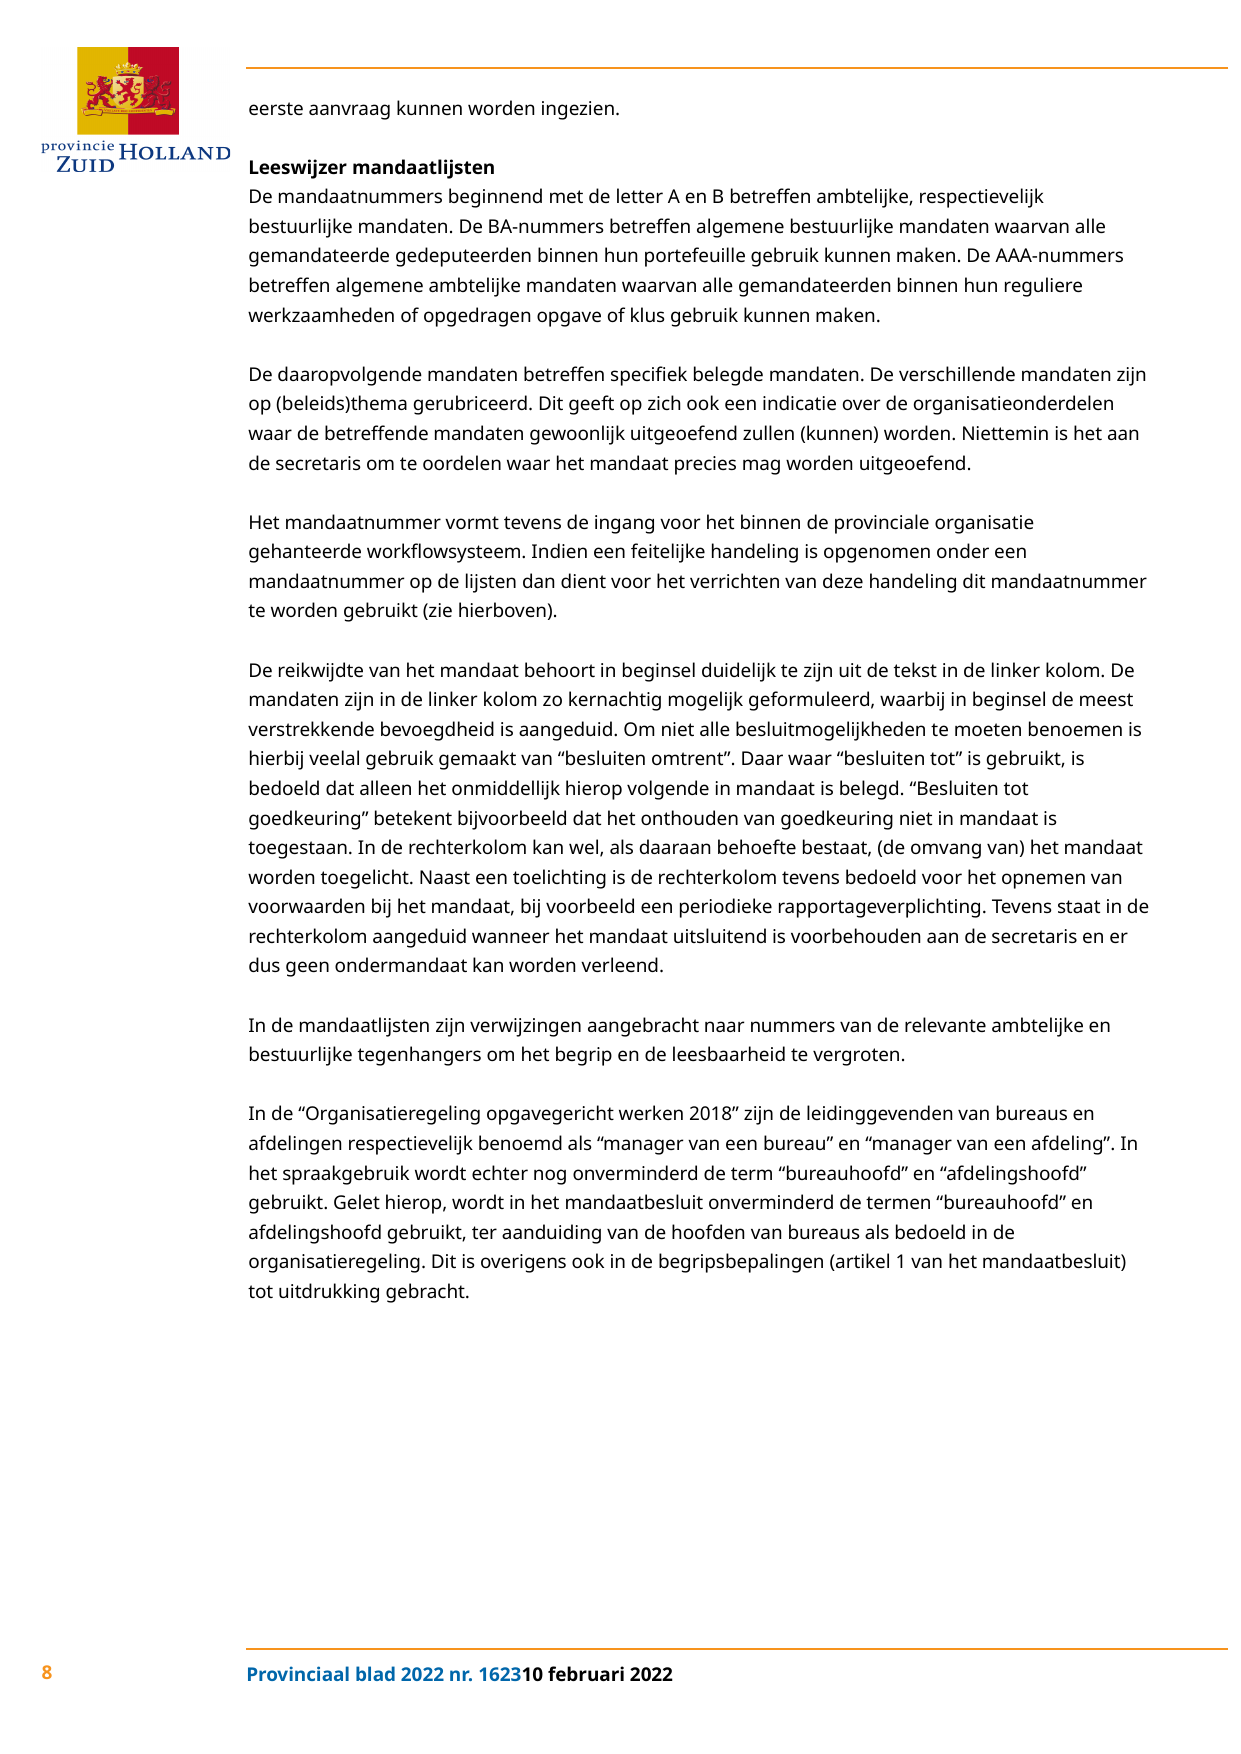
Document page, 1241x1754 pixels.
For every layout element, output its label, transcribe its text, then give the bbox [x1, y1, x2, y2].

text Leeswijzer mandaatlijsten [248, 154, 1152, 180]
text De daaropvolgende mandaten betreffen specifiek belegde mandaten. De verschillende mandaten zijn op (beleids)thema gerubriceerd. Dit geeft op zich ook een indicatie over de organisatieonderdelen waar de betreffende mandaten gewoonlijk uitgeoefend zullen (kunnen) worden. Niettemin is het aan de secretaris om te oordelen waar het mandaat precies mag worden uitgeoefend. [248, 361, 1152, 476]
picture [41, 47, 231, 172]
text De reikwijdte van het mandaat behoort in beginsel duidelijk te zijn uit de tekst in de linker kolom. De mandaten zijn in de linker kolom zo kernachtig mogelijk geformuleerd, waarbij in beginsel de meest verstrekkende bevoegdheid is aangeduid. Om niet alle besluitmogelijkheden te moeten benoemen is hierbij veelal gebruik gemaakt van “besluiten omtrent”. Daar waar “besluiten tot” is gebruikt, is bedoeld dat alleen het onmiddellijk hierop volgende in mandaat is belegd. “Besluiten tot goedkeuring” betekent bijvoorbeeld dat het onthouden van goedkeuring niet in mandaat is toegestaan. In de rechterkolom kan wel, als daaraan behoefte bestaat, (de omvang van) het mandaat worden toegelicht. Naast een toelichting is de rechterkolom tevens bedoeld voor het opnemen van voorwaarden bij het mandaat, bij voorbeeld een periodieke rapportageverplichting. Tevens staat in de rechterkolom aangeduid wanneer het mandaat uitsluitend is voorbehouden aan de secretaris en er dus geen ondermandaat kan worden verleend. [248, 657, 1152, 978]
text In de mandaatlijsten zijn verwijzingen aangebracht naar nummers van de relevante ambtelijke en bestuurlijke tegenhangers om het begrip en de leesbaarheid te vergroten. [248, 1012, 1152, 1067]
text De mandaatnummers beginnend met de letter A en B betreffen ambtelijke, respectievelijk bestuurlijke mandaten. De BA-nummers betreffen algemene bestuurlijke mandaten waarvan alle gemandateerde gedeputeerden binnen hun portefeuille gebruik kunnen maken. De AAA-nummers betreffen algemene ambtelijke mandaten waarvan alle gemandateerden binnen hun reguliere werkzaamheden of opgedragen opgave of klus gebruik kunnen maken. [248, 183, 1152, 328]
text Het mandaatnummer vormt tevens de ingang voor het binnen de provinciale organisatie gehanteerde workflowsysteem. Indien een feitelijke handeling is opgenomen onder een mandaatnummer op de lijsten dan dient voor het verrichten van deze handeling dit mandaatnummer te worden gebruikt (zie hierboven). [248, 509, 1152, 623]
text eerste aanvraag kunnen worden ingezien. [248, 95, 1152, 121]
text In de “Organisatieregeling opgavegericht werken 2018” zijn de leidinggevenden van bureaus en afdelingen respectievelijk benoemd als “manager van een bureau” en “manager van een afdeling”. In het spraakgebruik wordt echter nog onverminderd de term “bureauhoofd” en “afdelingshoofd” gebruikt. Gelet hierop, wordt in het mandaatbesluit onverminderd de termen “bureauhoofd” en afdelingshoofd gebruikt, ter aanduiding van de hoofden van bureaus als bedoeld in de organisatieregeling. Dit is overigens ook in de begripsbepalingen (artikel 1 van het mandaatbesluit) tot uitdrukking gebracht. [248, 1101, 1152, 1304]
